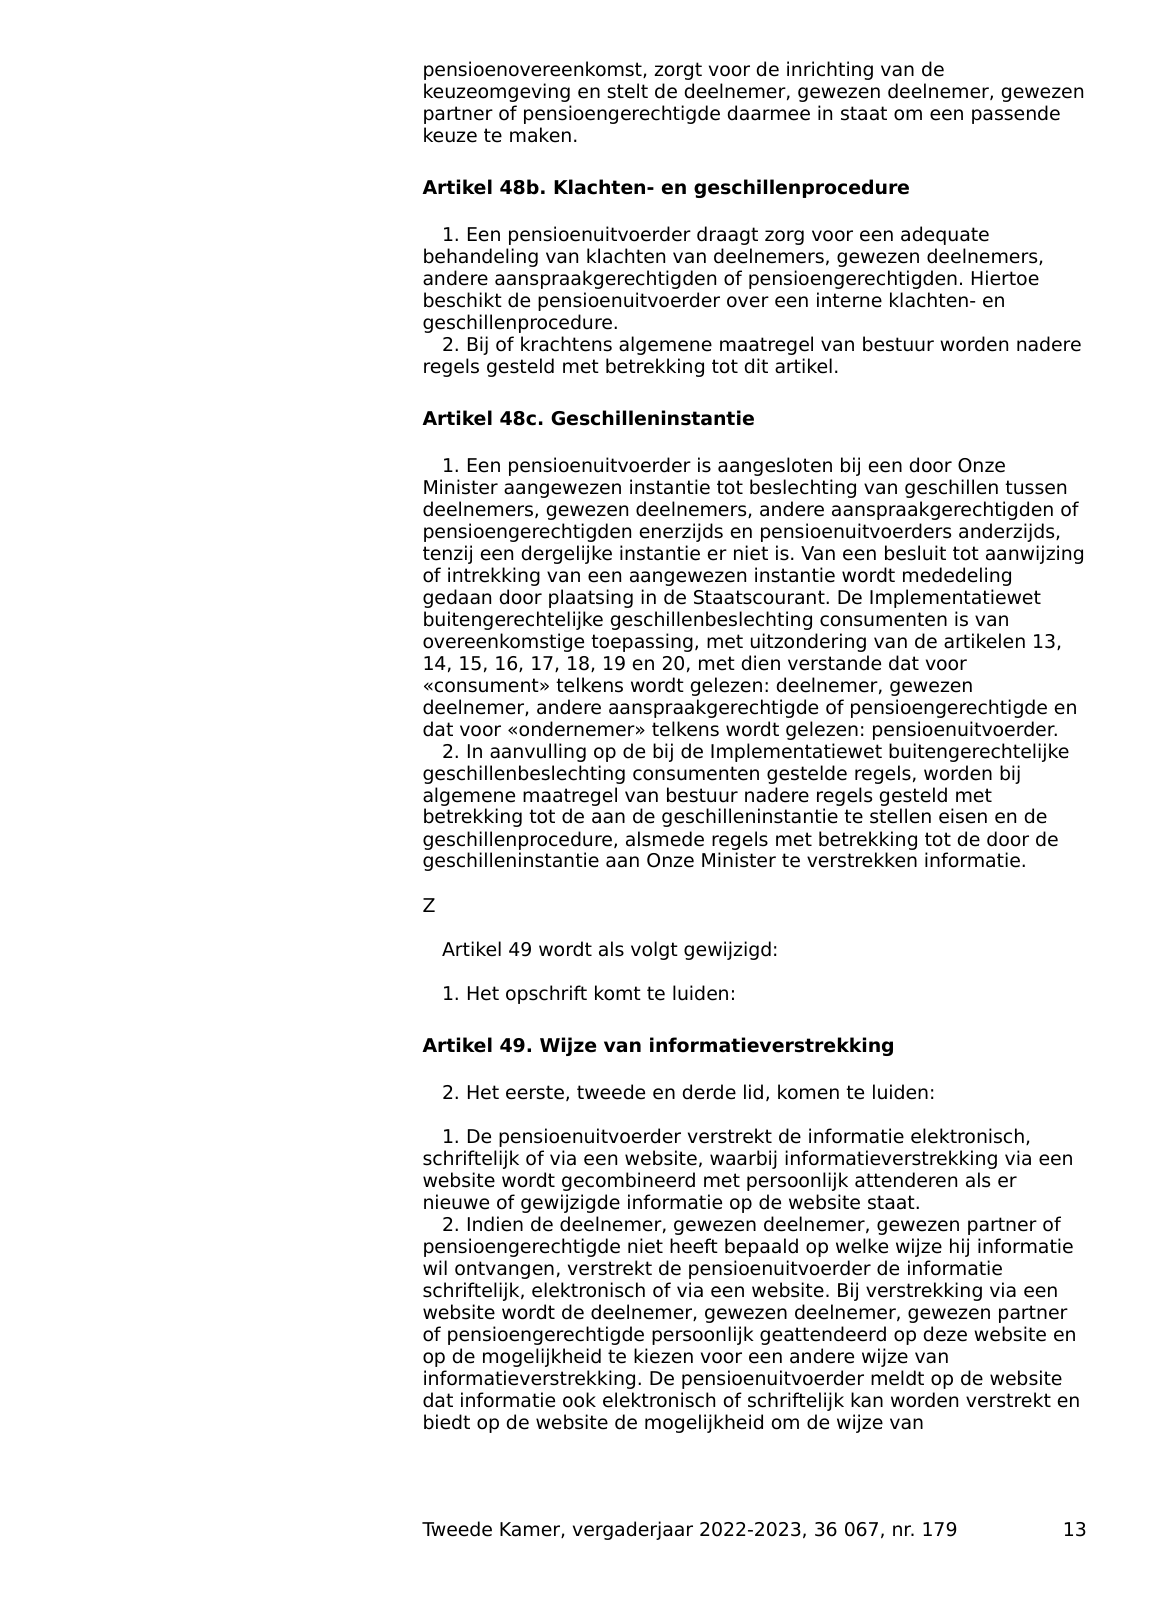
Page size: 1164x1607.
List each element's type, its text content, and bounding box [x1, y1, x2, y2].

text 2. Indien de deelnemer, gewezen deelnemer, gewezen partner of pensioengerechtigde niet heeft bepaald op welke wijze hij informatie wil ontvangen, verstrekt de pensioenuitvoerder de informatie schriftelijk, elektronisch of via een website. Bij verstrekking via een website wordt de deelnemer, gewezen deelnemer, gewezen partner of pensioengerechtigde persoonlijk geattendeerd op deze website en op de mogelijkheid te kiezen voor een andere wijze van informatieverstrekking. De pensioenuitvoerder meldt op de website dat informatie ook elektronisch of schriftelijk kan worden verstrekt en biedt op de website de mogelijkheid om de wijze van [422, 1214, 1087, 1434]
text 1. De pensioenuitvoerder verstrekt de informatie elektronisch, schriftelijk of via een website, waarbij informatieverstrekking via een website wordt gecombineerd met persoonlijk attenderen als er nieuwe of gewijzigde informatie op de website staat. [422, 1126, 1087, 1214]
text Artikel 49 wordt als volgt gewijzigd: [422, 939, 1087, 961]
text 2. Het eerste, tweede en derde lid, komen te luiden: [422, 1082, 1087, 1104]
subtitle Artikel 49. Wijze van informatieverstrekking [422, 1035, 1087, 1057]
text 1. Het opschrift komt te luiden: [422, 983, 1087, 1005]
text 1. Een pensioenuitvoerder draagt zorg voor een adequate behandeling van klachten van deelnemers, gewezen deelnemers, andere aanspraakgerechtigden of pensioengerechtigden. Hiertoe beschikt de pensioenuitvoerder over een interne klachten- en geschillenprocedure. [422, 224, 1087, 334]
subtitle Artikel 48c. Geschilleninstantie [422, 408, 1087, 430]
text 2. Bij of krachtens algemene maatregel van bestuur worden nadere regels gesteld met betrekking tot dit artikel. [422, 334, 1087, 378]
text 2. In aanvulling op de bij de Implementatiewet buitengerechtelijke geschillenbeslechting consumenten gestelde regels, worden bij algemene maatregel van bestuur nadere regels gesteld met betrekking tot de aan de geschilleninstantie te stellen eisen en de geschillenprocedure, alsmede regels met betrekking tot de door de geschilleninstantie aan Onze Minister te verstrekken informatie. [422, 741, 1087, 872]
text pensioenovereenkomst, zorgt voor de inrichting van de keuzeomgeving en stelt de deelnemer, gewezen deelnemer, gewezen partner of pensioengerechtigde daarmee in staat om een passende keuze te maken. [422, 59, 1087, 147]
text Z [422, 894, 1087, 917]
subtitle Artikel 48b. Klachten- en geschillenprocedure [422, 177, 1087, 199]
text 1. Een pensioenuitvoerder is aangesloten bij een door Onze Minister aangewezen instantie tot beslechting van geschillen tussen deelnemers, gewezen deelnemers, andere aanspraakgerechtigden of pensioengerechtigden enerzijds en pensioenuitvoerders anderzijds, tenzij een dergelijke instantie er niet is. Van een besluit tot aanwijzing of intrekking van een aangewezen instantie wordt mededeling gedaan door plaatsing in de Staatscourant. De Implementatiewet buitengerechtelijke geschillenbeslechting consumenten is van overeenkomstige toepassing, met uitzondering van de artikelen 13, 14, 15, 16, 17, 18, 19 en 20, met dien verstande dat voor «consument» telkens wordt gelezen: deelnemer, gewezen deelnemer, andere aanspraakgerechtigde of pensioengerechtigde en dat voor «ondernemer» telkens wordt gelezen: pensioenuitvoerder. [422, 455, 1087, 741]
